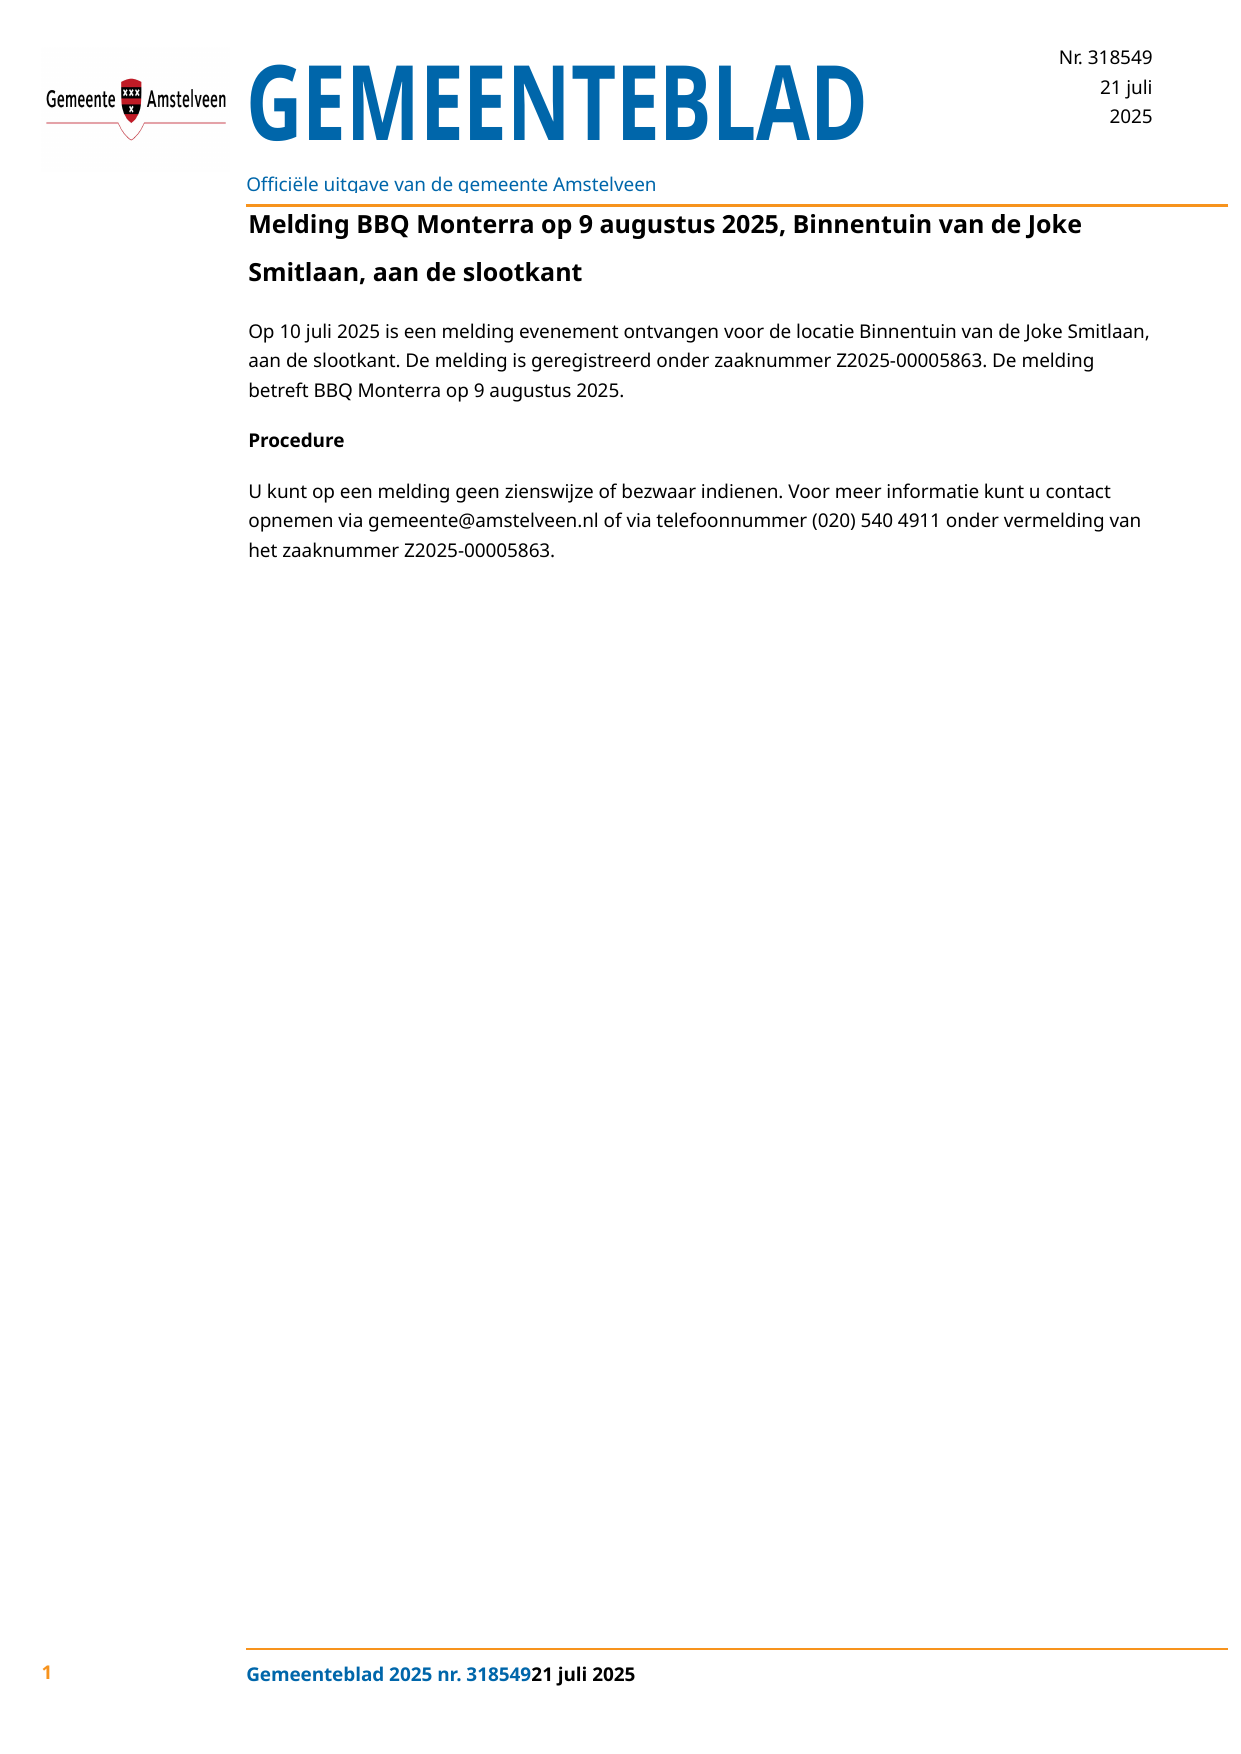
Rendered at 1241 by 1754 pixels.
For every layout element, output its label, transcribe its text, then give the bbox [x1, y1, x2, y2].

text Op 10 juli 2025 is een melding evenement ontvangen voor de locatie Binnentuin van de Joke Smitlaan, aan de slootkant. De melding is geregistreerd onder zaaknummer Z2025-00005863. De melding betreft BBQ Monterra op 9 augustus 2025. [248, 318, 1152, 403]
text Procedure [248, 427, 1152, 453]
text Melding BBQ Monterra op 9 augustus 2025, Binnentuin van de Joke Smitlaan, aan de slootkant [248, 207, 1152, 288]
picture [41, 47, 231, 172]
text U kunt op een melding geen zienswijze of bezwaar indienen. Voor meer informatie kunt u contact opnemen via gemeente@amstelveen.nl of via telefoonnummer (020) 540 4911 onder vermelding van het zaaknummer Z2025-00005863. [248, 478, 1152, 563]
